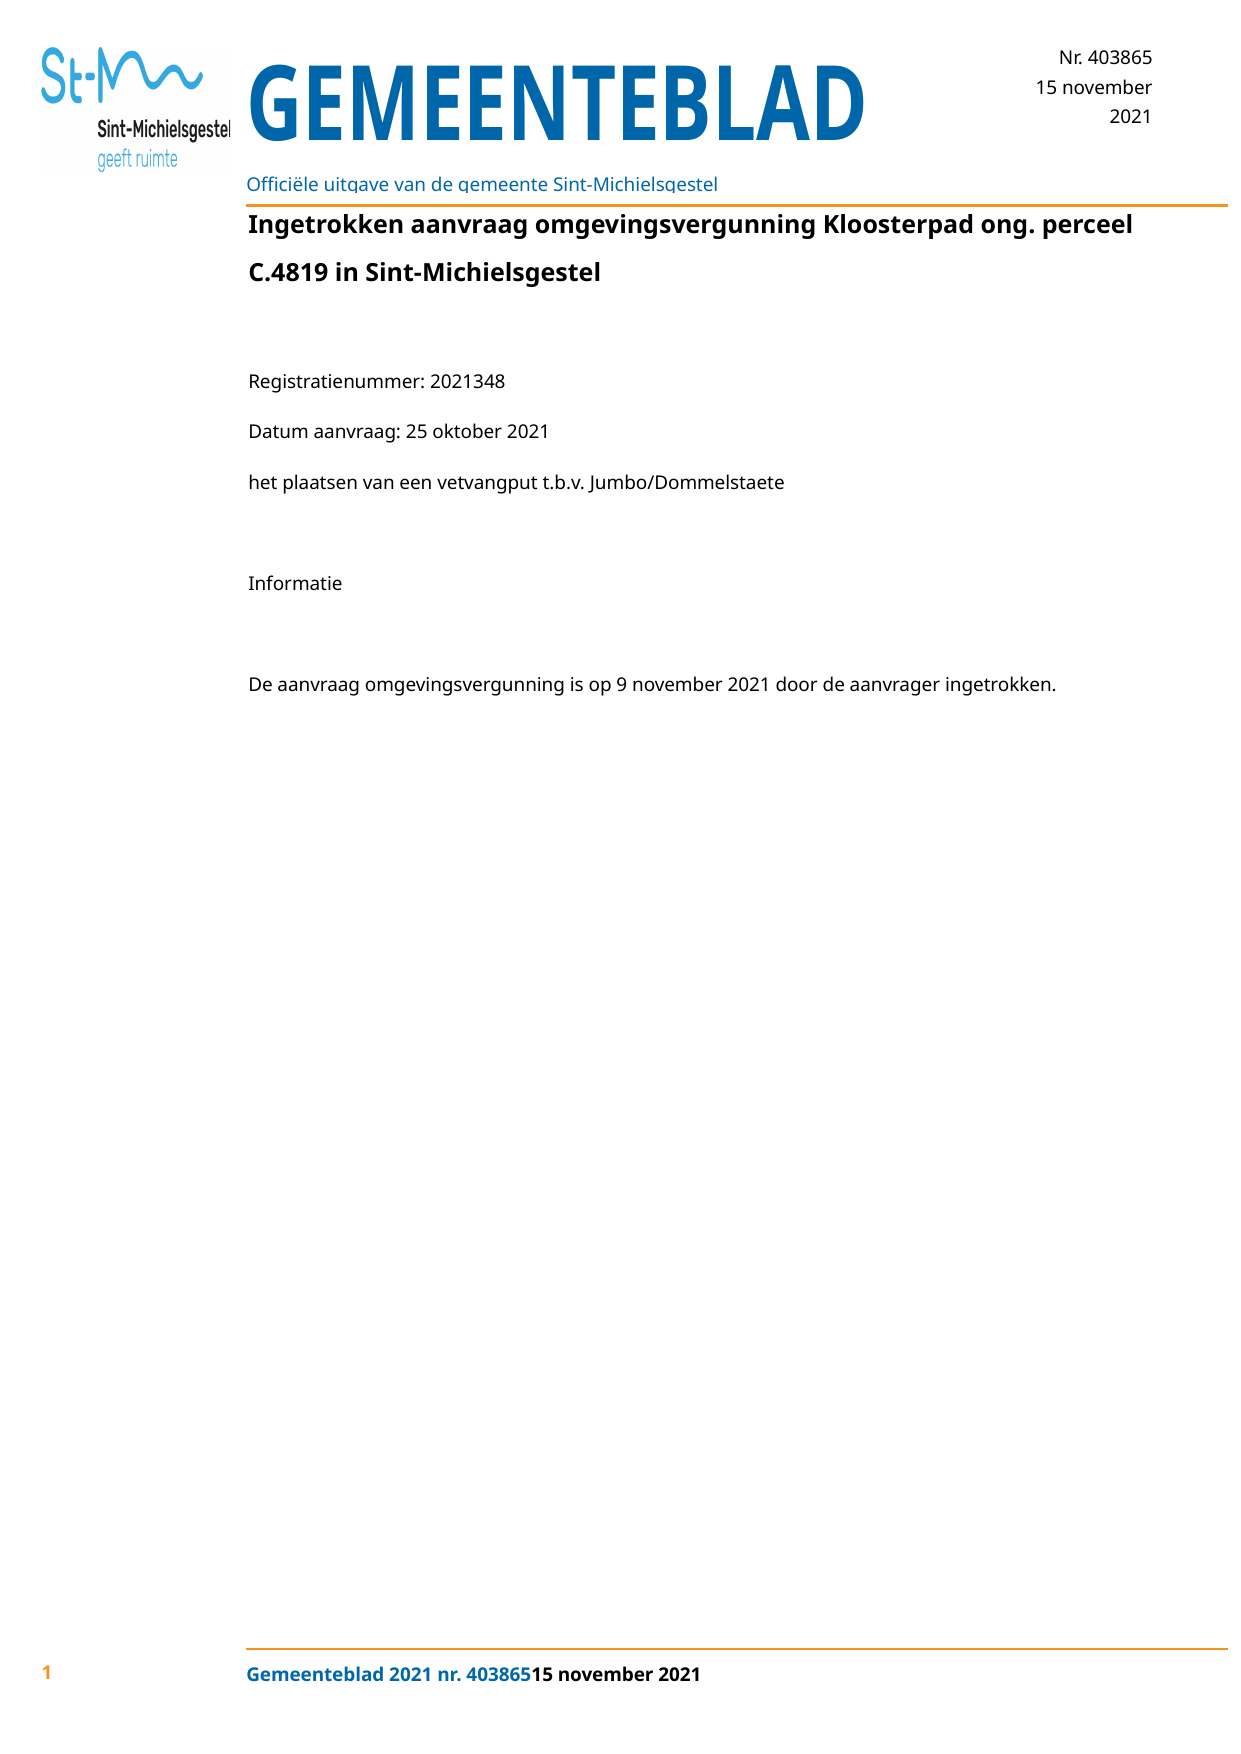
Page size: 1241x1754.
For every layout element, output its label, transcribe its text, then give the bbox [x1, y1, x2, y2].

text het plaatsen van een vetvangput t.b.v. Jumbo/Dommelstaete [248, 469, 1152, 495]
text De aanvraag omgevingsvergunning is op 9 november 2021 door de aanvrager ingetrokken. [248, 671, 1152, 697]
picture [41, 47, 231, 172]
text Ingetrokken aanvraag omgevingsvergunning Kloosterpad ong. perceel C.4819 in Sint-Michielsgestel [248, 207, 1152, 288]
text Datum aanvraag: 25 oktober 2021 [248, 419, 1152, 444]
text Informatie [248, 570, 1152, 596]
text Registratienummer: 2021348 [248, 368, 1152, 394]
